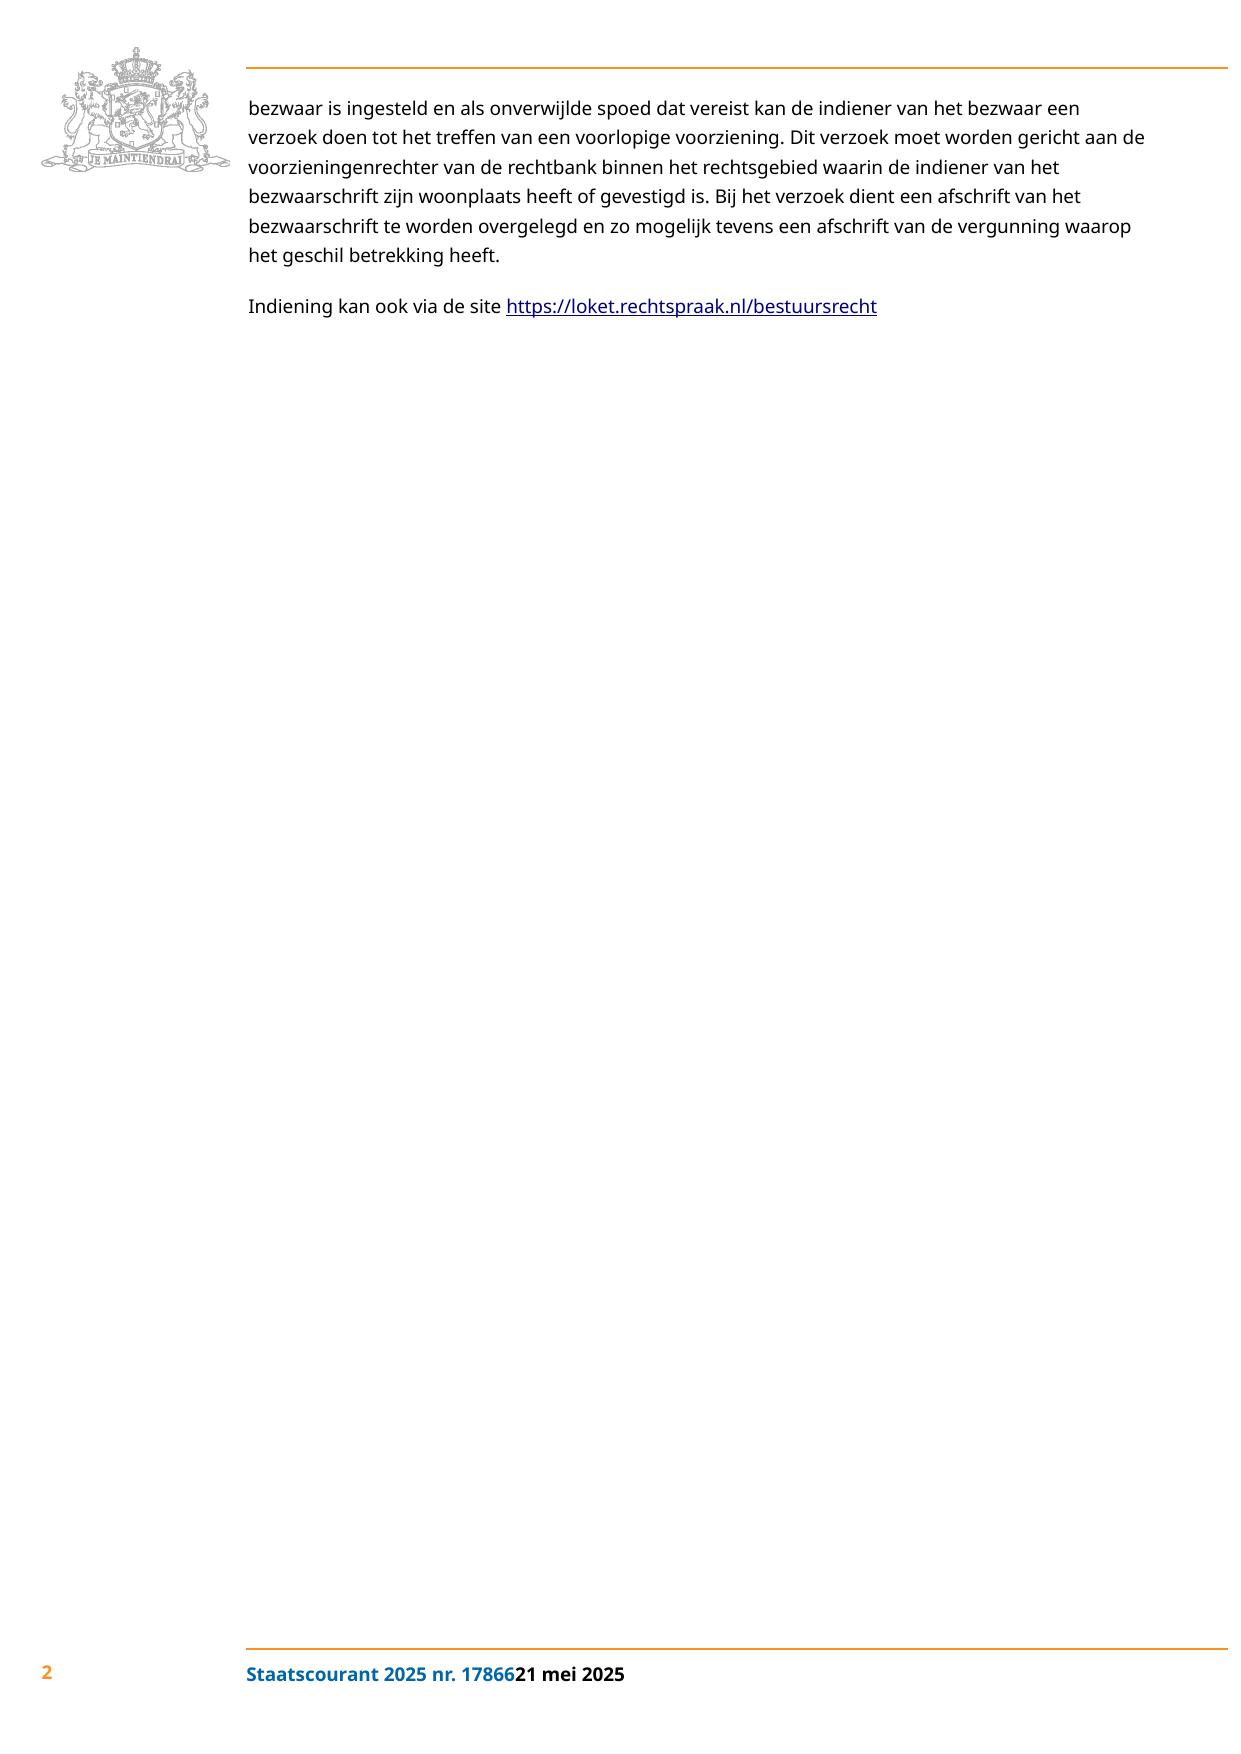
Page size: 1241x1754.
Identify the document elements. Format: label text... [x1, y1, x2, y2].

text Indiening kan ook via de site https://loket.rechtspraak.nl/bestuursrecht [248, 293, 1152, 319]
picture [41, 47, 231, 172]
text bezwaar is ingesteld en als onverwijlde spoed dat vereist kan de indiener van het bezwaar een verzoek doen tot het treffen van een voorlopige voorziening. Dit verzoek moet worden gericht aan de voorzieningenrechter van de rechtbank binnen het rechtsgebied waarin de indiener van het bezwaarschrift zijn woonplaats heeft of gevestigd is. Bij het verzoek dient een afschrift van het bezwaarschrift te worden overgelegd en zo mogelijk tevens een afschrift van de vergunning waarop het geschil betrekking heeft. [248, 95, 1152, 268]
